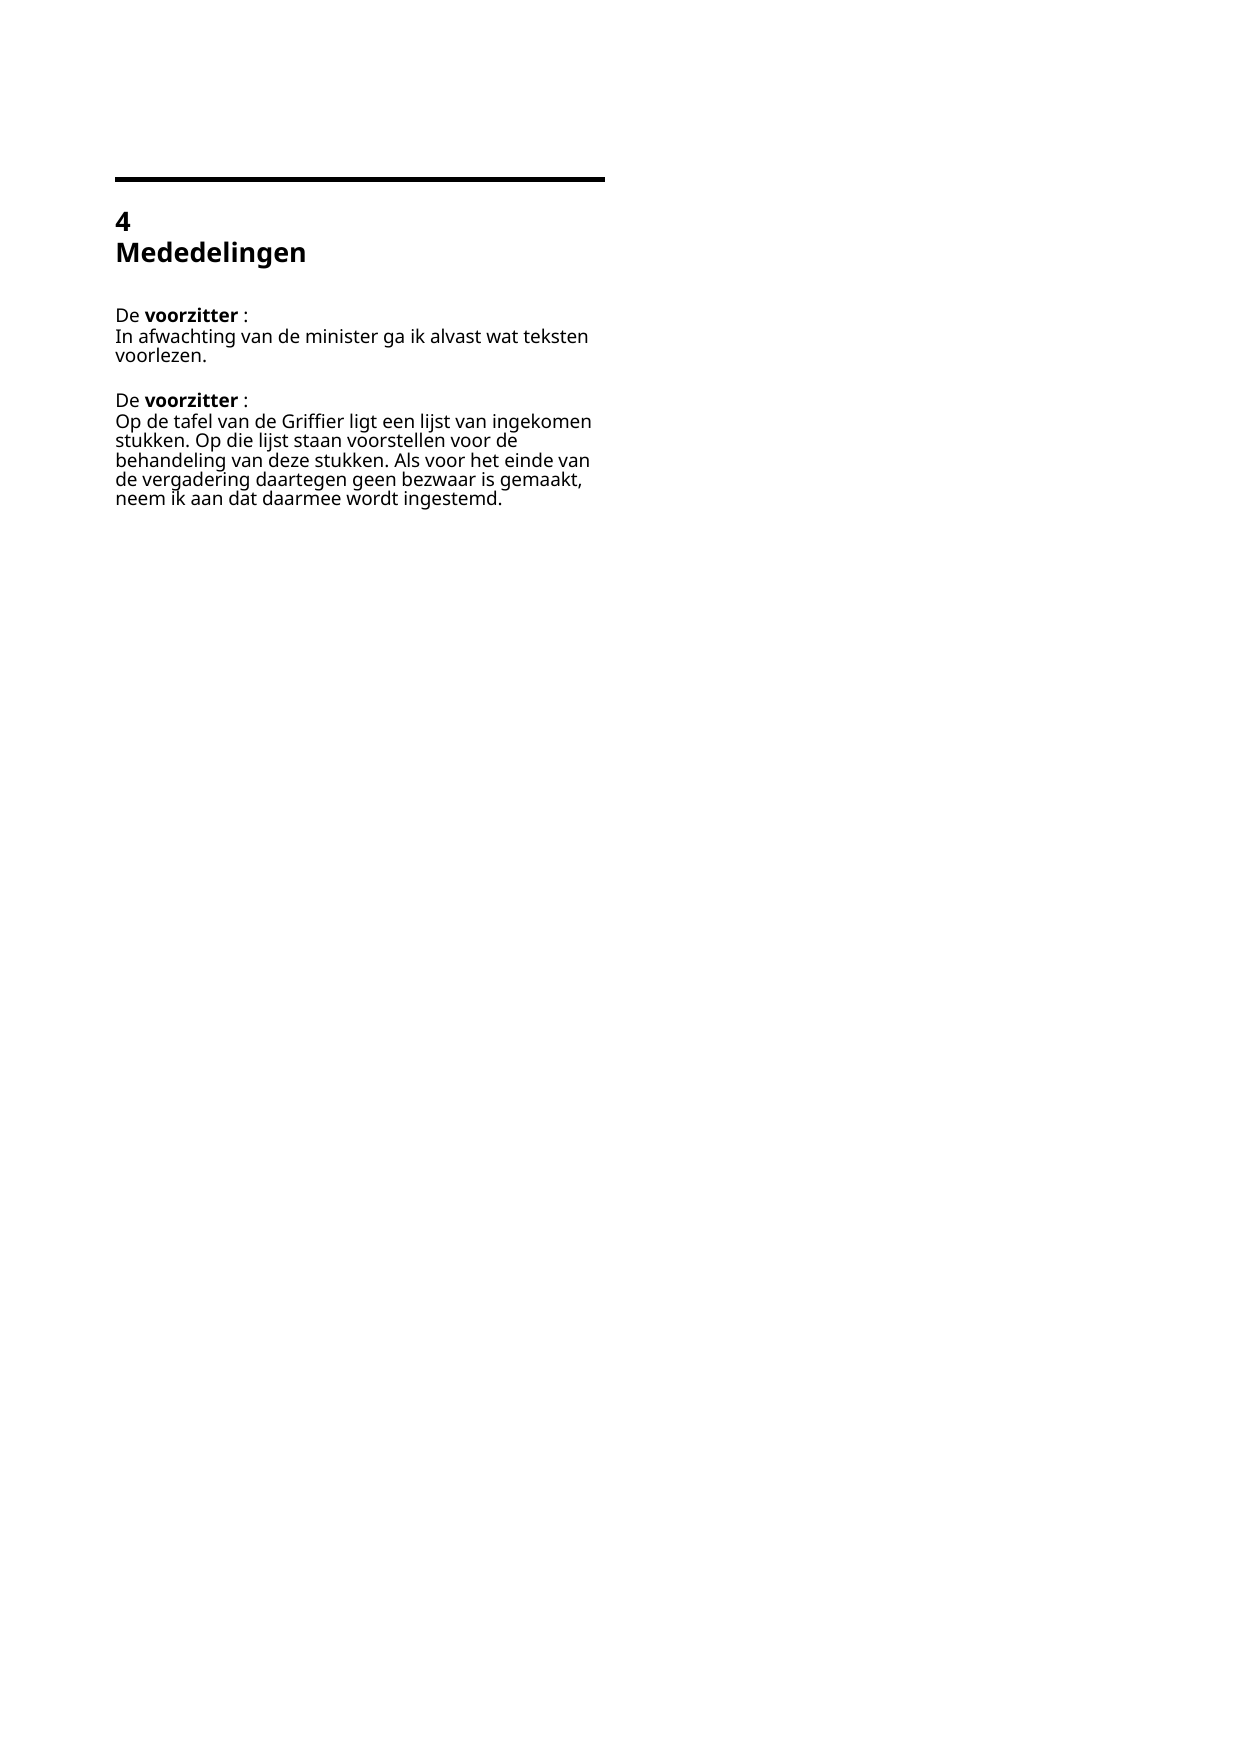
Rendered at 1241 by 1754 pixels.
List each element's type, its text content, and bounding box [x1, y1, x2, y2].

text 4 [115, 203, 605, 239]
text De voorzitter : [115, 387, 605, 413]
text De voorzitter : [115, 302, 605, 328]
text In afwachting van de minister ga ik alvast wat teksten voorlezen. [115, 328, 605, 367]
text Op de tafel van de Griffier ligt een lijst van ingekomen stukken. Op die lijst staan voorstellen voor de behandeling van deze stukken. Als voor het einde van de vergadering daartegen geen bezwaar is gemaakt, neem ik aan dat daarmee wordt ingestemd. [115, 413, 605, 509]
text Mededelingen [115, 239, 605, 283]
